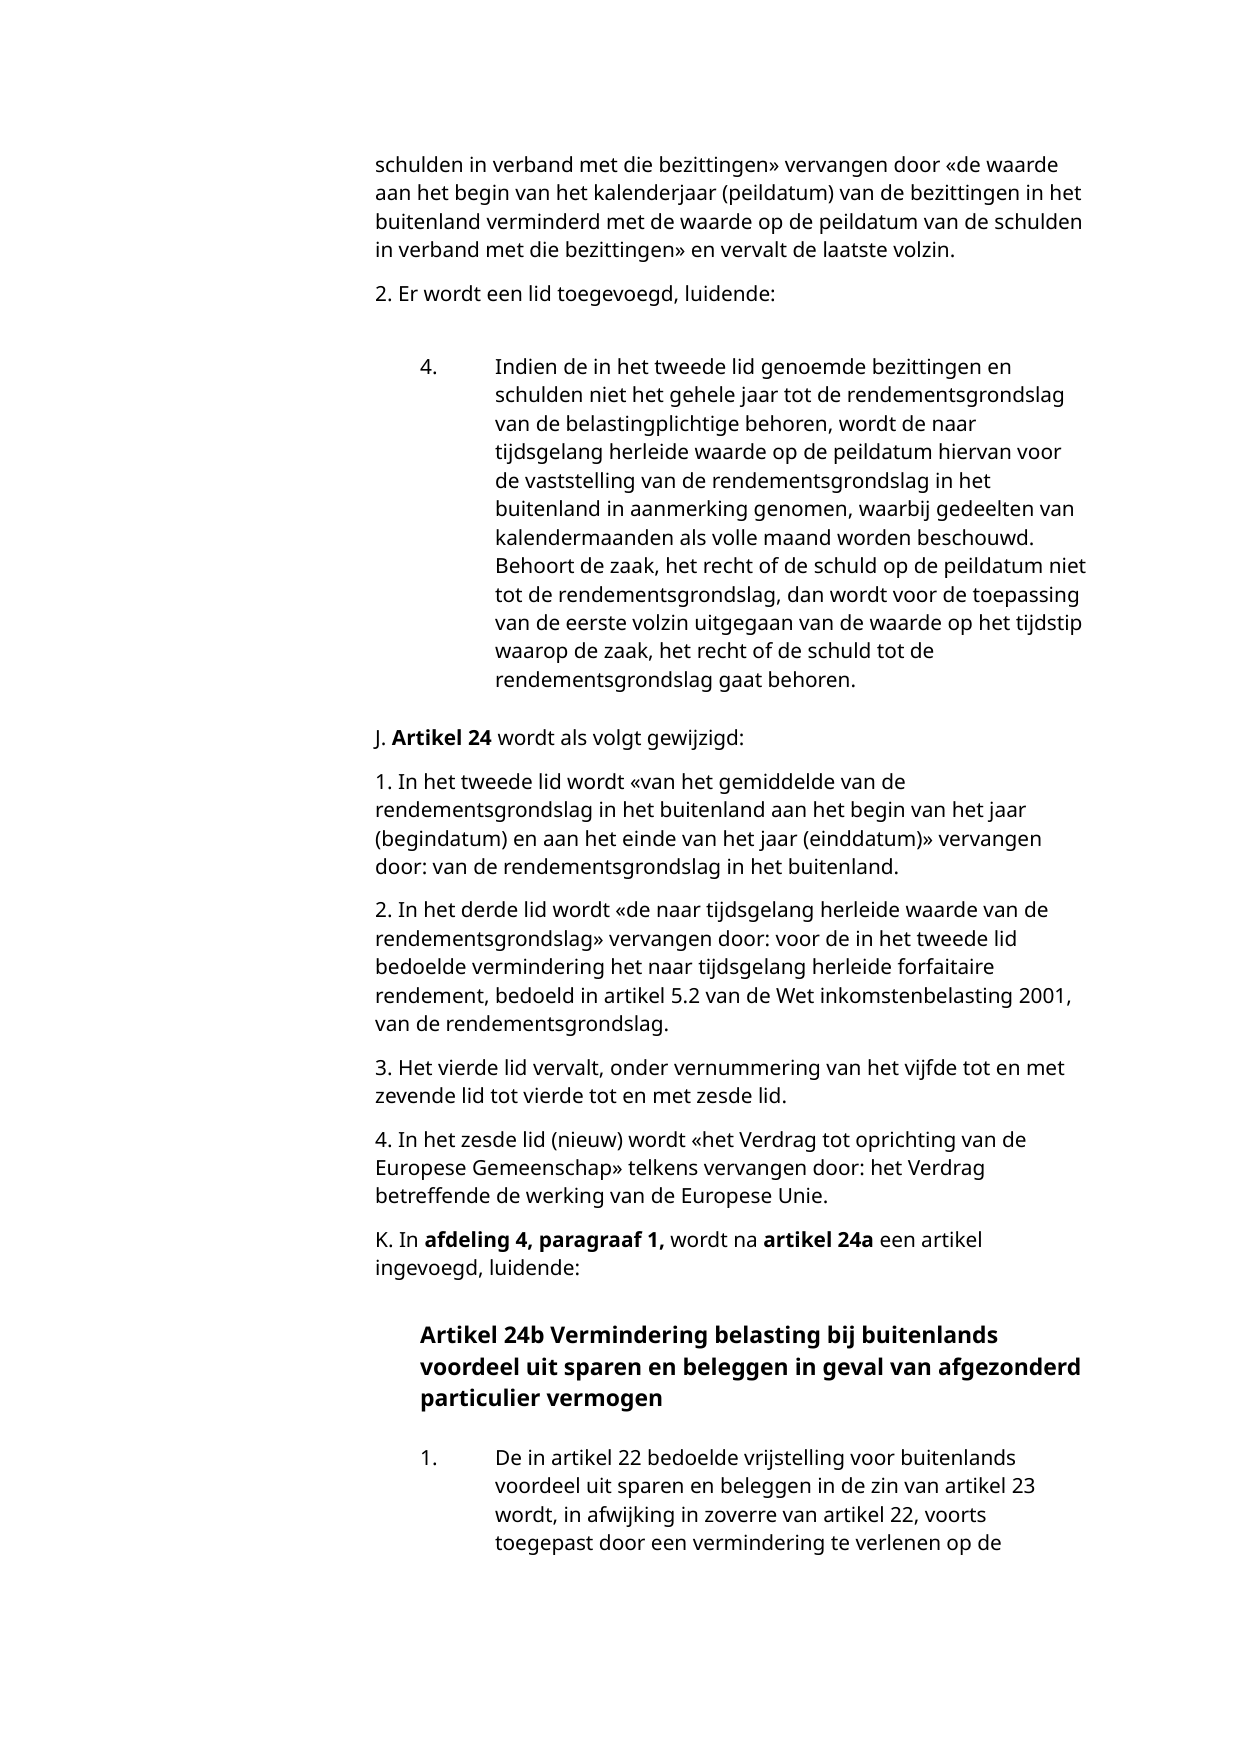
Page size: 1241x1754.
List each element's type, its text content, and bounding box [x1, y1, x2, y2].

text 3. Het vierde lid vervalt, onder vernummering van het vijfde tot en met zevende lid tot vierde tot en met zesde lid. [375, 1053, 1090, 1110]
text J. Artikel 24 wordt als volgt gewijzigd: [375, 723, 1090, 752]
text 2. In het derde lid wordt «de naar tijdsgelang herleide waarde van de rendementsgrondslag» vervangen door: voor de in het tweede lid bedoelde vermindering het naar tijdsgelang herleide forfaitaire rendement, bedoeld in artikel 5.2 van de Wet inkomstenbelasting 2001, van de rendementsgrondslag. [375, 896, 1090, 1038]
text K. In afdeling 4, paragraaf 1, wordt na artikel 24a een artikel ingevoegd, luidende: [375, 1225, 1090, 1282]
list De in artikel 22 bedoelde vrijstelling voor buitenlands voordeel uit sparen en beleggen in de zin van artikel 23 wordt, in afwijking in zoverre van artikel 22, voorts toegepast door een vermindering te verlenen op de [420, 1443, 1090, 1557]
text schulden in verband met die bezittingen» vervangen door «de waarde aan het begin van het kalenderjaar (peildatum) van de bezittingen in het buitenland verminderd met de waarde op de peildatum van de schulden in verband met die bezittingen» en vervalt de laatste volzin. [375, 150, 1090, 264]
subtitle Artikel 24b Vermindering belasting bij buitenlands voordeel uit sparen en beleggen in geval van afgezonderd particulier vermogen [420, 1319, 1090, 1413]
text 1. In het tweede lid wordt «van het gemiddelde van de rendementsgrondslag in het buitenland aan het begin van het jaar (begindatum) en aan het einde van het jaar (einddatum)» vervangen door: van de rendementsgrondslag in het buitenland. [375, 767, 1090, 881]
list Indien de in het tweede lid genoemde bezittingen en schulden niet het gehele jaar tot de rendementsgrondslag van de belastingplichtige behoren, wordt de naar tijdsgelang herleide waarde op de peildatum hiervan voor de vaststelling van de rendementsgrondslag in het buitenland in aanmerking genomen, waarbij gedeelten van kalendermaanden als volle maand worden beschouwd. Behoort de zaak, het recht of de schuld op de peildatum niet tot de rendementsgrondslag, dan wordt voor de toepassing van de eerste volzin uitgegaan van de waarde op het tijdstip waarop de zaak, het recht of de schuld tot de rendementsgrondslag gaat behoren. [420, 352, 1090, 693]
text 2. Er wordt een lid toegevoegd, luidende: [375, 279, 1090, 307]
text 4. In het zesde lid (nieuw) wordt «het Verdrag tot oprichting van de Europese Gemeenschap» telkens vervangen door: het Verdrag betreffende de werking van de Europese Unie. [375, 1125, 1090, 1210]
